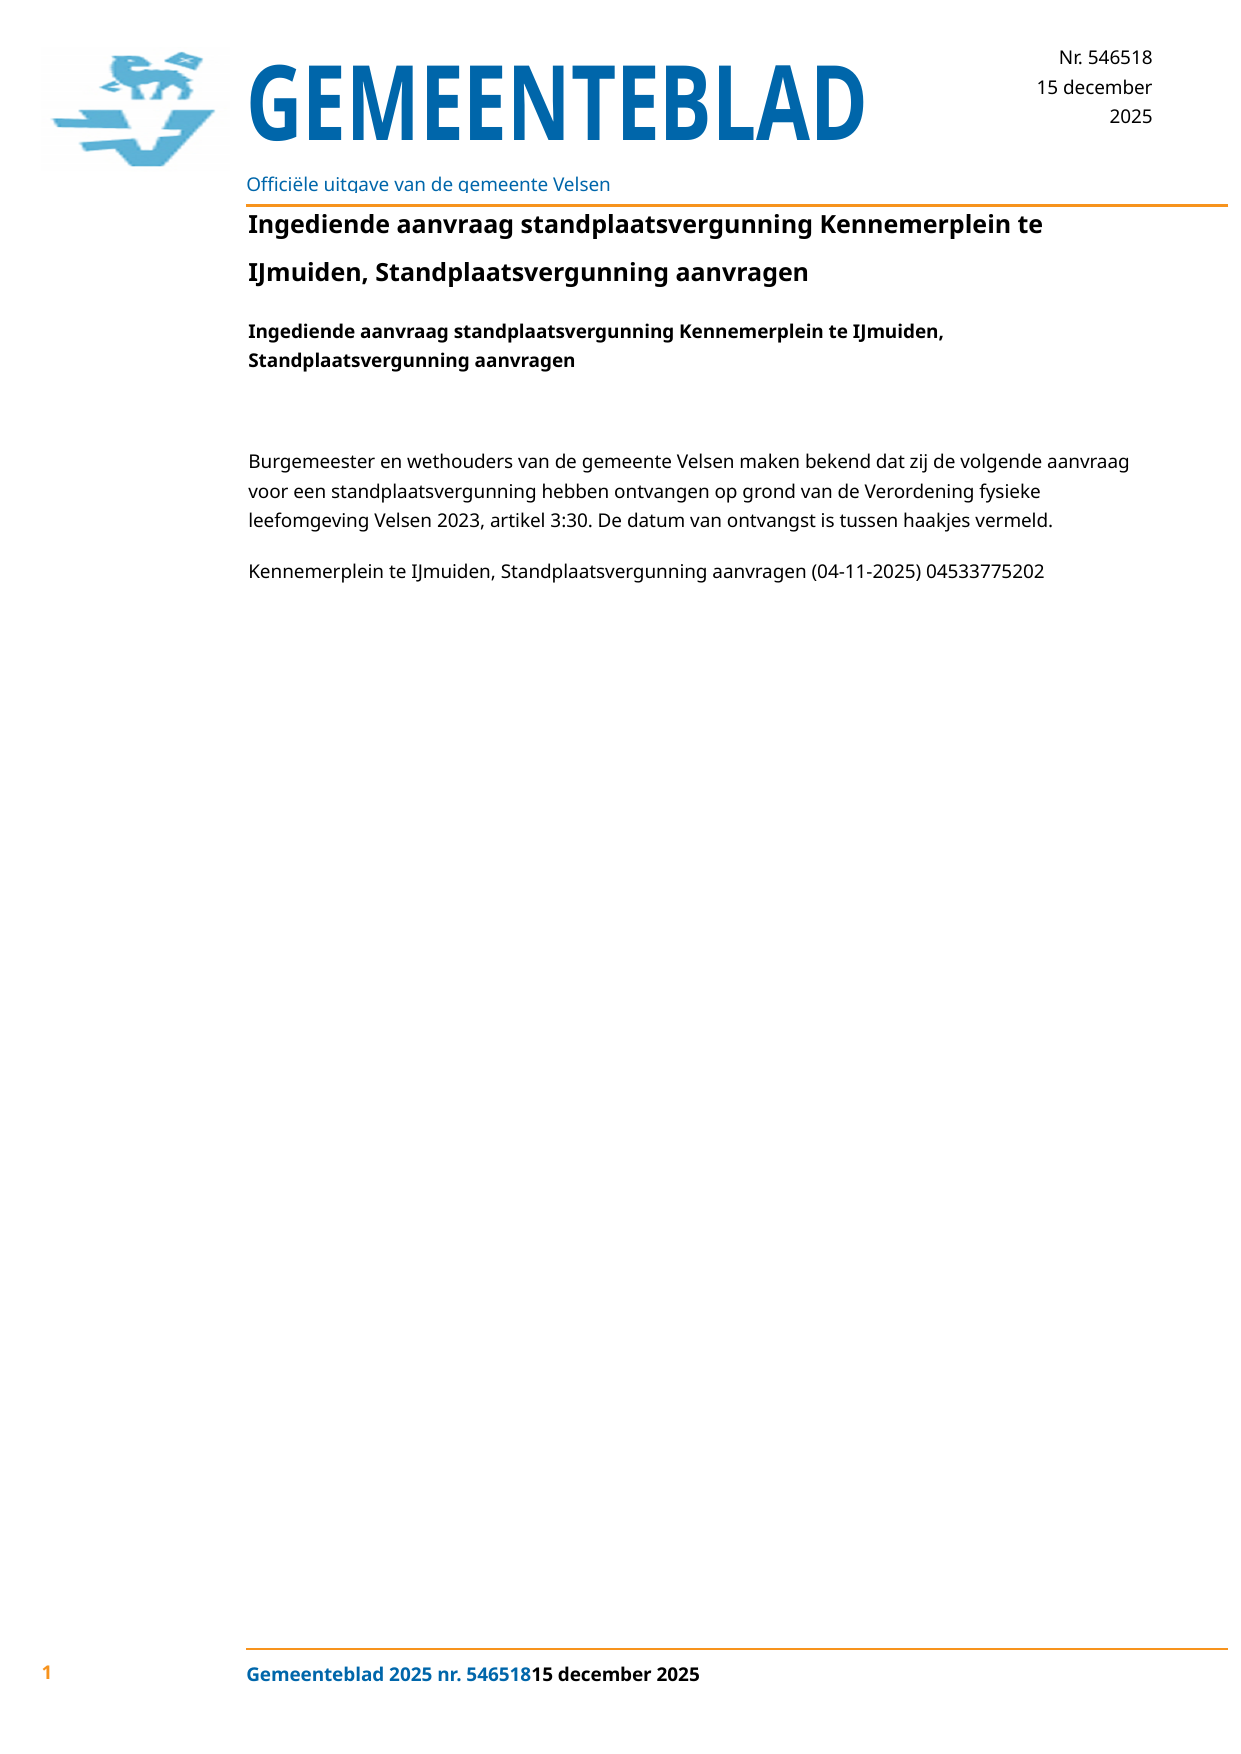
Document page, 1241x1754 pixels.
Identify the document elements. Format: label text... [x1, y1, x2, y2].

picture [41, 47, 231, 172]
text Ingediende aanvraag standplaatsvergunning Kennemerplein te IJmuiden, Standplaatsvergunning aanvragen [248, 318, 1152, 373]
text Burgemeester en wethouders van de gemeente Velsen maken bekend dat zij de volgende aanvraag voor een standplaatsvergunning hebben ontvangen op grond van de Verordening fysieke leefomgeving Velsen 2023, artikel 3:30. De datum van ontvangst is tussen haakjes vermeld. [248, 448, 1152, 533]
text Kennemerplein te IJmuiden, Standplaatsvergunning aanvragen (04-11-2025) 04533775202 [248, 558, 1152, 584]
text Ingediende aanvraag standplaatsvergunning Kennemerplein te IJmuiden, Standplaatsvergunning aanvragen [248, 207, 1152, 288]
